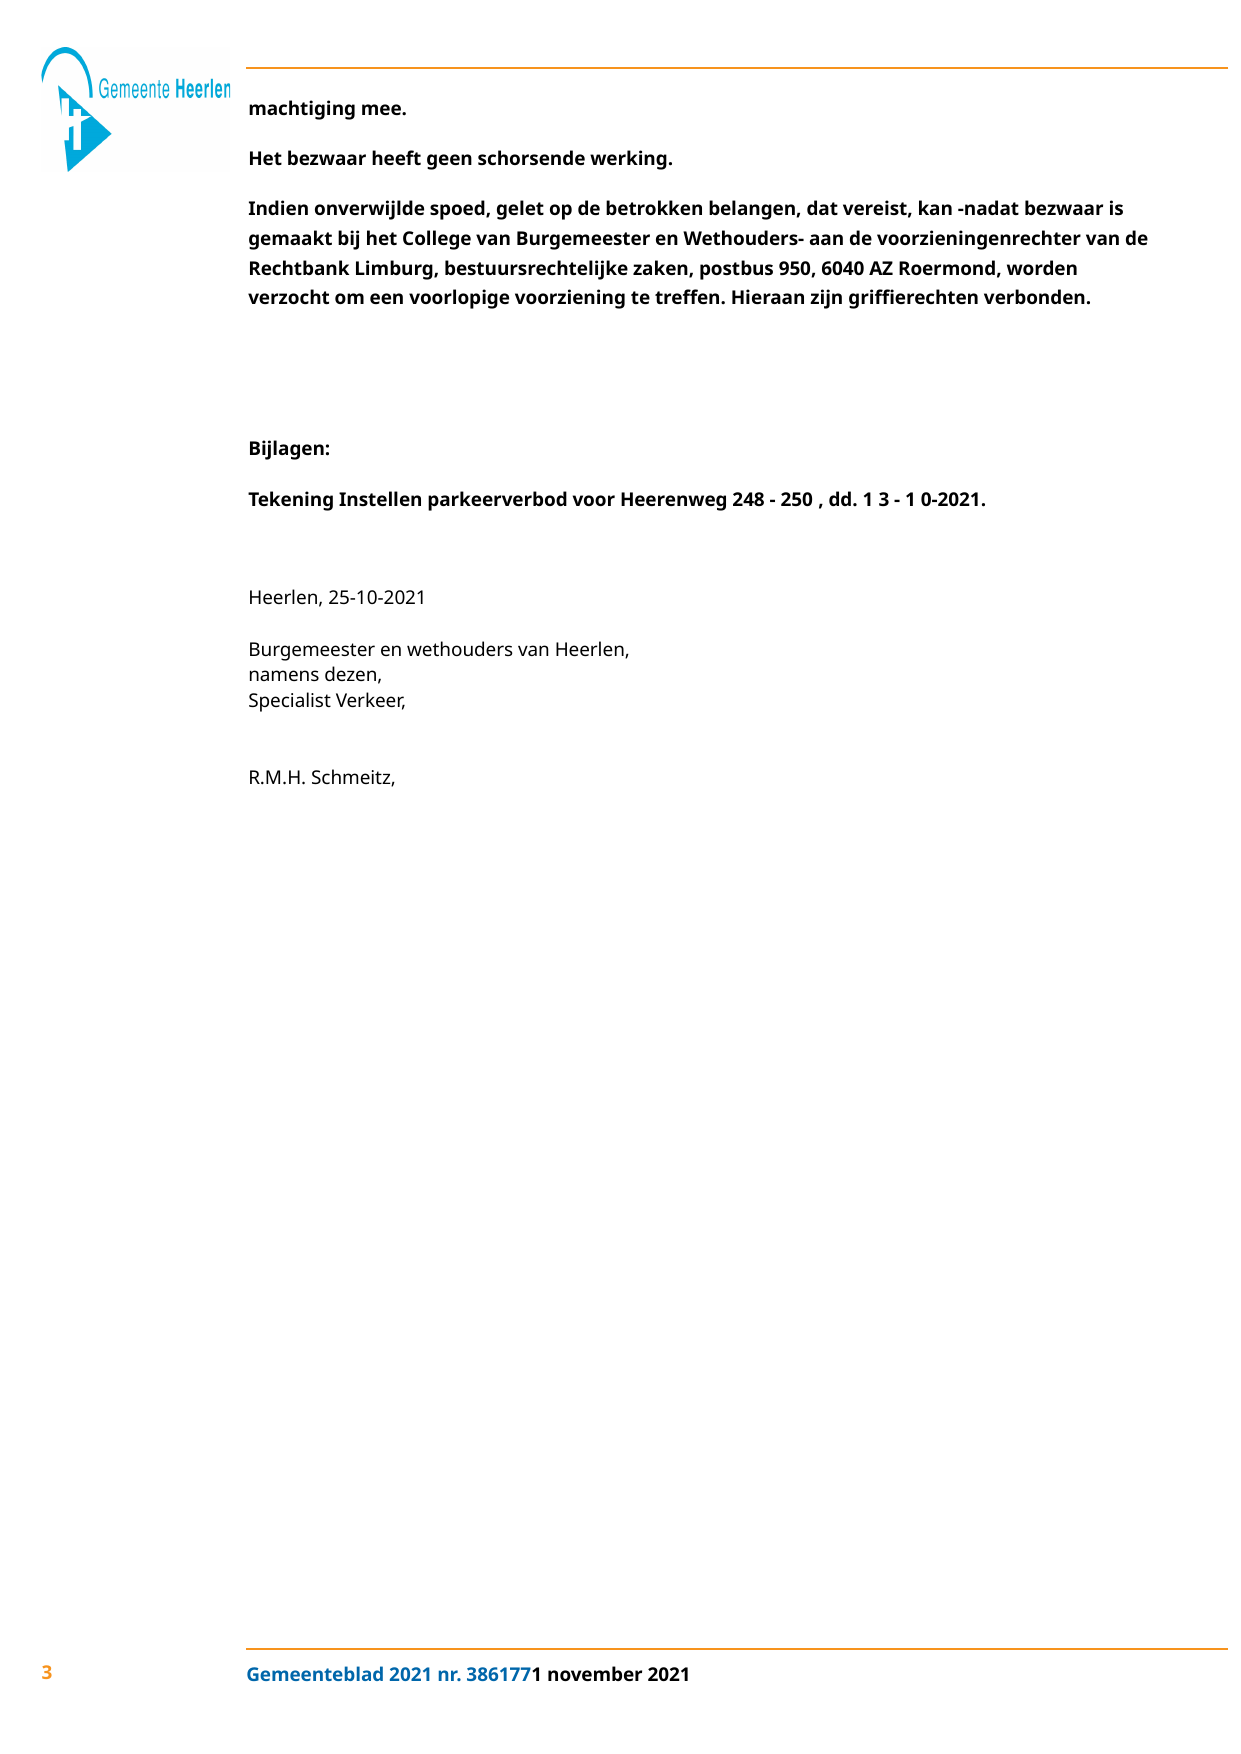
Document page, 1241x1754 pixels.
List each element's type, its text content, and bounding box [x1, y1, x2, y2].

text R.M.H. Schmeitz, [248, 764, 1152, 790]
text Heerlen, 25-10-2021 [248, 584, 1152, 610]
text Indien onverwijlde spoed, gelet op de betrokken belangen, dat vereist, kan -nadat bezwaar is gemaakt bij het College van Burgemeester en Wethouders- aan de voorzieningenrechter van de Rechtbank Limburg, bestuursrechtelijke zaken, postbus 950, 6040 AZ Roermond, worden verzocht om een voorlopige voorziening te treffen. Hieraan zijn griffierechten verbonden. [248, 196, 1152, 310]
picture [41, 47, 59, 70]
text namens dezen, [248, 661, 1152, 687]
text Burgemeester en wethouders van Heerlen, [248, 636, 1152, 661]
text Tekening Instellen parkeerverbod voor Heerenweg 248 - 250 , dd. 1 3 - 1 0-2021. [248, 486, 1152, 512]
text Bijlagen: [248, 436, 1152, 461]
text machtiging mee. [248, 95, 1152, 121]
text Specialist Verkeer, [248, 687, 1152, 713]
text Het bezwaar heeft geen schorsende werking. [248, 145, 1152, 171]
picture [41, 47, 231, 172]
